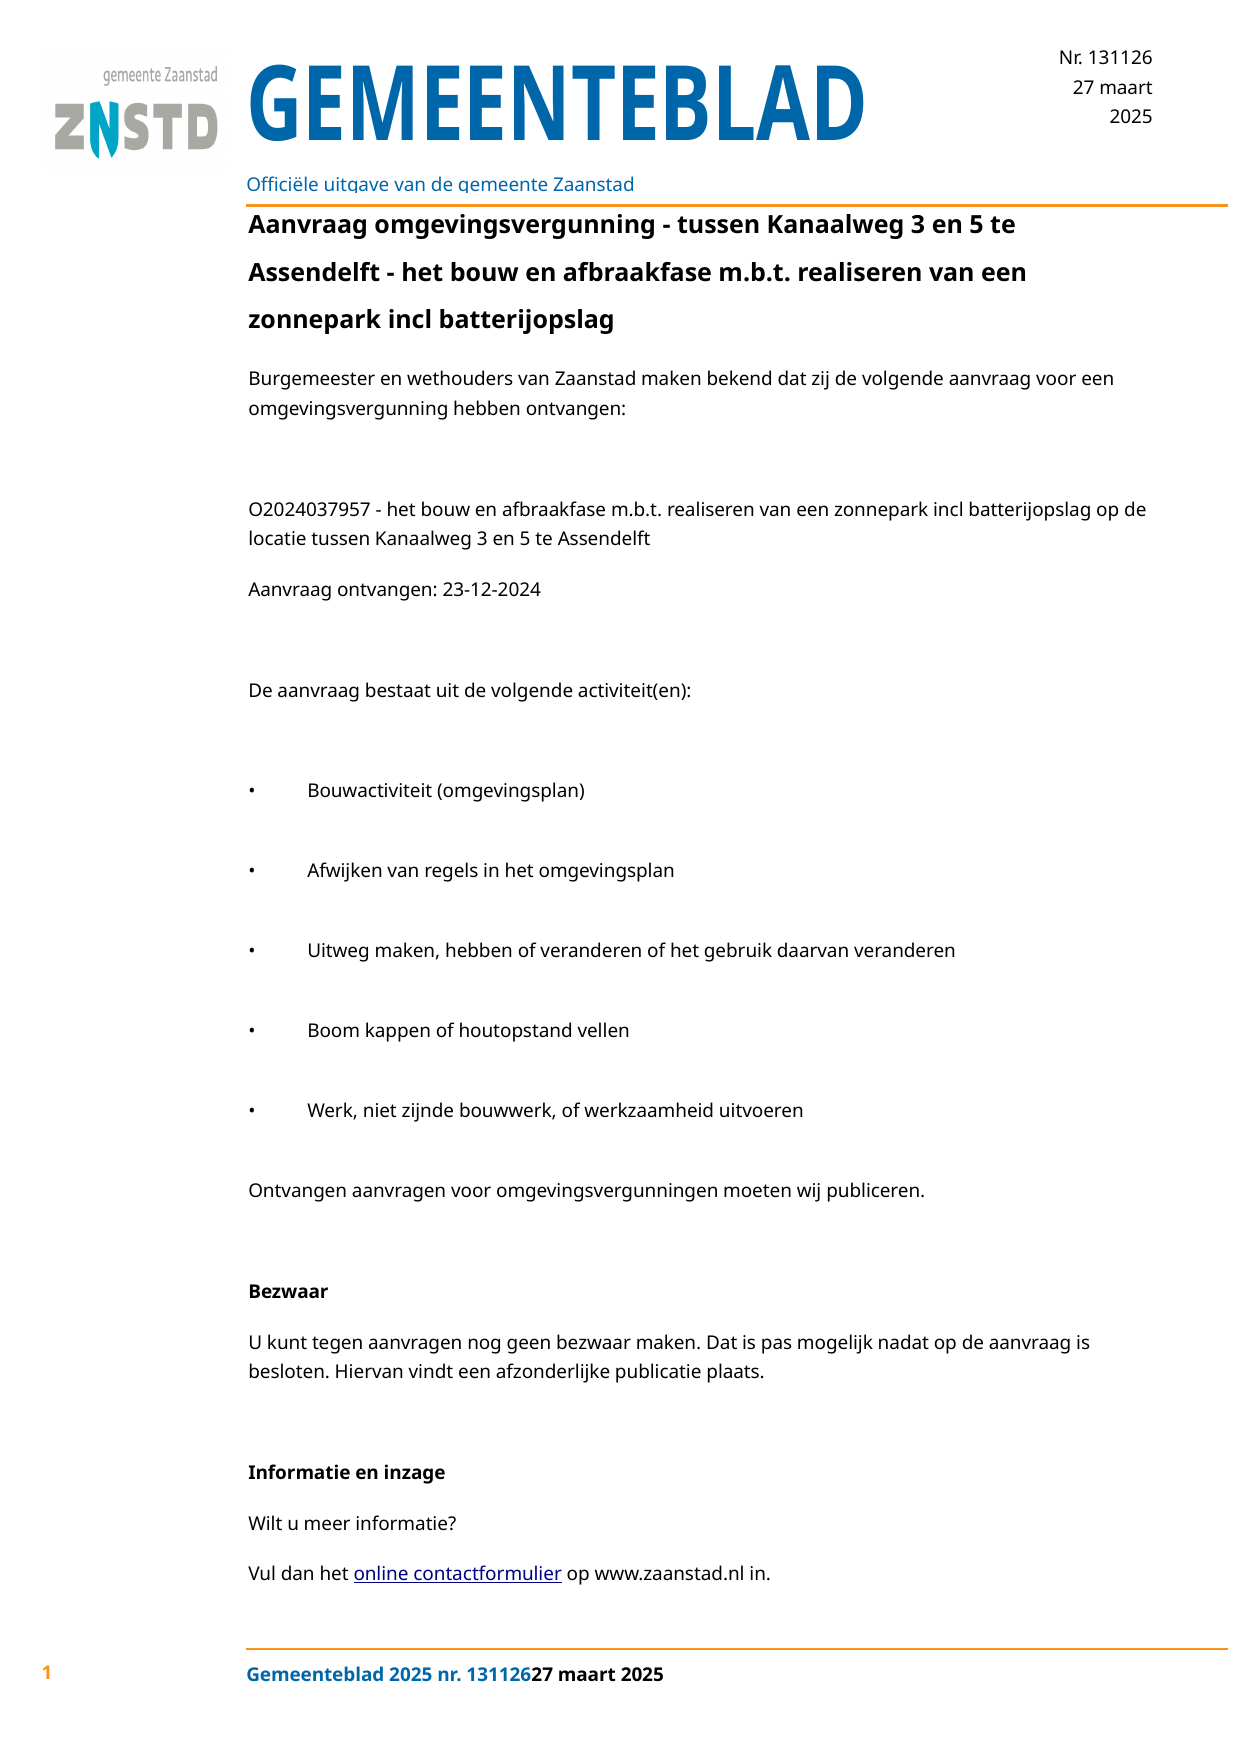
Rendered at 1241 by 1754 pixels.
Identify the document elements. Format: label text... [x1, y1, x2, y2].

text Aanvraag ontvangen: 23-12-2024 [248, 576, 1152, 602]
list Afwijken van regels in het omgevingsplan [248, 858, 1152, 883]
text Wilt u meer informatie? [248, 1510, 1152, 1535]
list Uitweg maken, hebben of veranderen of het gebruik daarvan veranderen [248, 938, 1152, 963]
text U kunt tegen aanvragen nog geen bezwaar maken. Dat is pas mogelijk nadat op de aanvraag is besloten. Hiervan vindt een afzonderlijke publicatie plaats. [248, 1329, 1152, 1384]
list Bouwactiviteit (omgevingsplan) [248, 778, 1152, 803]
text Ontvangen aanvragen voor omgevingsvergunningen moeten wij publiceren. [248, 1178, 1152, 1203]
text Burgemeester en wethouders van Zaanstad maken bekend dat zij de volgende aanvraag voor een omgevingsvergunning hebben ontvangen: [248, 366, 1152, 421]
list Werk, niet zijnde bouwwerk, of werkzaamheid uitvoeren [248, 1098, 1152, 1123]
picture [41, 47, 231, 172]
text Bezwaar [248, 1278, 1152, 1304]
text O2024037957 - het bouw en afbraakfase m.b.t. realiseren van een zonnepark incl batterijopslag op de locatie tussen Kanaalweg 3 en 5 te Assendelft [248, 496, 1152, 551]
text Informatie en inzage [248, 1459, 1152, 1485]
text Aanvraag omgevingsvergunning - tussen Kanaalweg 3 en 5 te Assendelft - het bouw en afbraakfase m.b.t. realiseren van een zonnepark incl batterijopslag [248, 207, 1152, 336]
text De aanvraag bestaat uit de volgende activiteit(en): [248, 677, 1152, 702]
list Boom kappen of houtopstand vellen [248, 1018, 1152, 1043]
text Vul dan het online contactformulier op www.zaanstad.nl in. [248, 1560, 1152, 1586]
